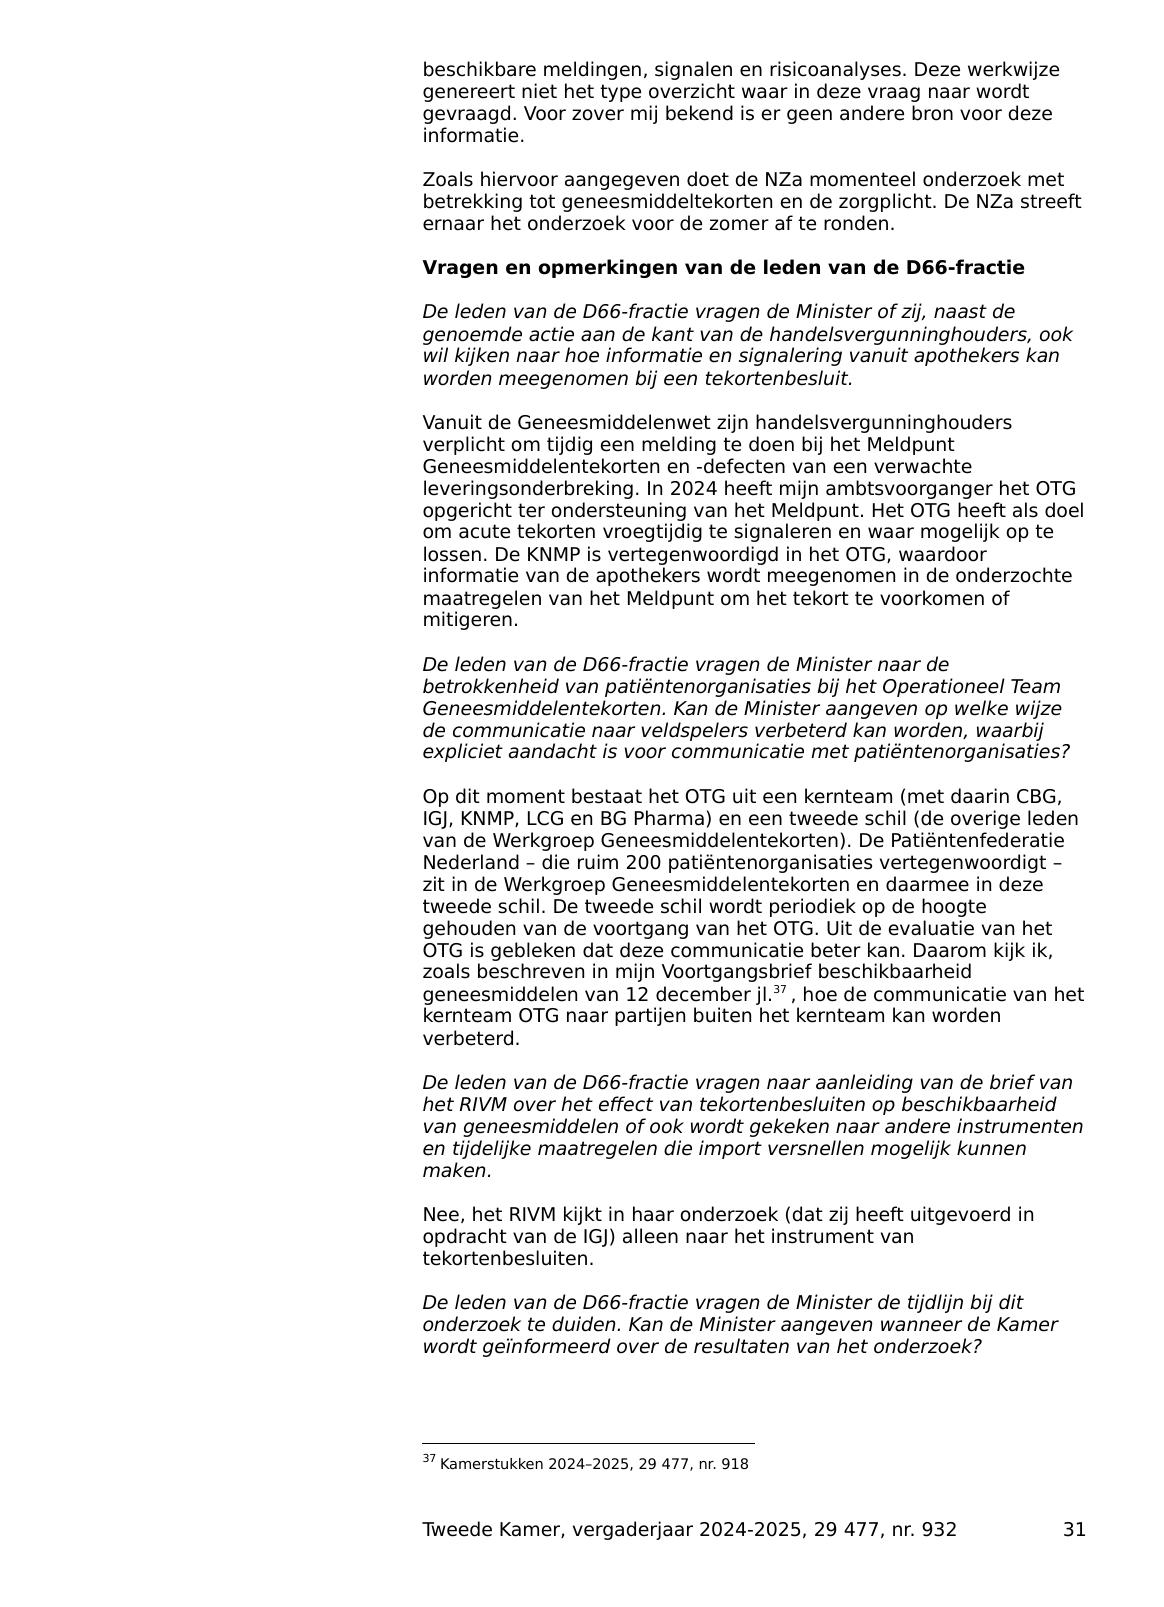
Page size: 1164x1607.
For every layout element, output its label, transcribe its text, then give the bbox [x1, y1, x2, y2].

text beschikbare meldingen, signalen en risicoanalyses. Deze werkwijze genereert niet het type overzicht waar in deze vraag naar wordt gevraagd. Voor zover mij bekend is er geen andere bron voor deze informatie. [422, 59, 1087, 147]
text De leden van de D66-fractie vragen naar aanleiding van de brief van het RIVM over het effect van tekortenbesluiten op beschikbaarheid van geneesmiddelen of ook wordt gekeken naar andere instrumenten en tijdelijke maatregelen die import versnellen mogelijk kunnen maken. [422, 1072, 1087, 1181]
text De leden van de D66-fractie vragen de Minister de tijdlijn bij dit onderzoek te duiden. Kan de Minister aangeven wanneer de Kamer wordt geïnformeerd over de resultaten van het onderzoek? [422, 1292, 1087, 1358]
text Op dit moment bestaat het OTG uit een kernteam (met daarin CBG, IGJ, KNMP, LCG en BG Pharma) en een tweede schil (de overige leden van de Werkgroep Geneesmiddelentekorten). De Patiëntenfederatie Nederland – die ruim 200 patiëntenorganisaties vertegenwoordigt – zit in de Werkgroep Geneesmiddelentekorten en daarmee in deze tweede schil. De tweede schil wordt periodiek op de hoogte gehouden van de voortgang van het OTG. Uit de evaluatie van het OTG is gebleken dat deze communicatie beter kan. Daarom kijk ik, zoals beschreven in mijn Voortgangsbrief beschikbaarheid geneesmiddelen van 12 december jl., hoe de communicatie van het kernteam OTG naar partijen buiten het kernteam kan worden verbeterd. [422, 786, 1087, 1049]
subtitle Vragen en opmerkingen van de leden van de D66-fractie [422, 257, 1087, 279]
text Vanuit de Geneesmiddelenwet zijn handelsvergunninghouders verplicht om tijdig een melding te doen bij het Meldpunt Geneesmiddelentekorten en -defecten van een verwachte leveringsonderbreking. In 2024 heeft mijn ambtsvoorganger het OTG opgericht ter ondersteuning van het Meldpunt. Het OTG heeft als doel om acute tekorten vroegtijdig te signaleren en waar mogelijk op te lossen. De KNMP is vertegenwoordigd in het OTG, waardoor informatie van de apothekers wordt meegenomen in de onderzochte maatregelen van het Meldpunt om het tekort te voorkomen of mitigeren. [422, 412, 1087, 631]
text De leden van de D66-fractie vragen de Minister naar de betrokkenheid van patiëntenorganisaties bij het Operationeel Team Geneesmiddelentekorten. Kan de Minister aangeven op welke wijze de communicatie naar veldspelers verbeterd kan worden, waarbij expliciet aandacht is voor communicatie met patiëntenorganisaties? [422, 653, 1087, 763]
text Nee, het RIVM kijkt in haar onderzoek (dat zij heeft uitgevoerd in opdracht van de IGJ) alleen naar het instrument van tekortenbesluiten. [422, 1204, 1087, 1269]
text Zoals hiervoor aangegeven doet de NZa momenteel onderzoek met betrekking tot geneesmiddeltekorten en de zorgplicht. De NZa streeft ernaar het onderzoek voor de zomer af te ronden. [422, 169, 1087, 235]
text De leden van de D66-fractie vragen de Minister of zij, naast de genoemde actie aan de kant van de handelsvergunninghouders, ook wil kijken naar hoe informatie en signalering vanuit apothekers kan worden meegenomen bij een tekortenbesluit. [422, 301, 1087, 389]
text Kamerstukken 2024–2025, 29 477, nr. 918 [422, 1452, 1087, 1474]
